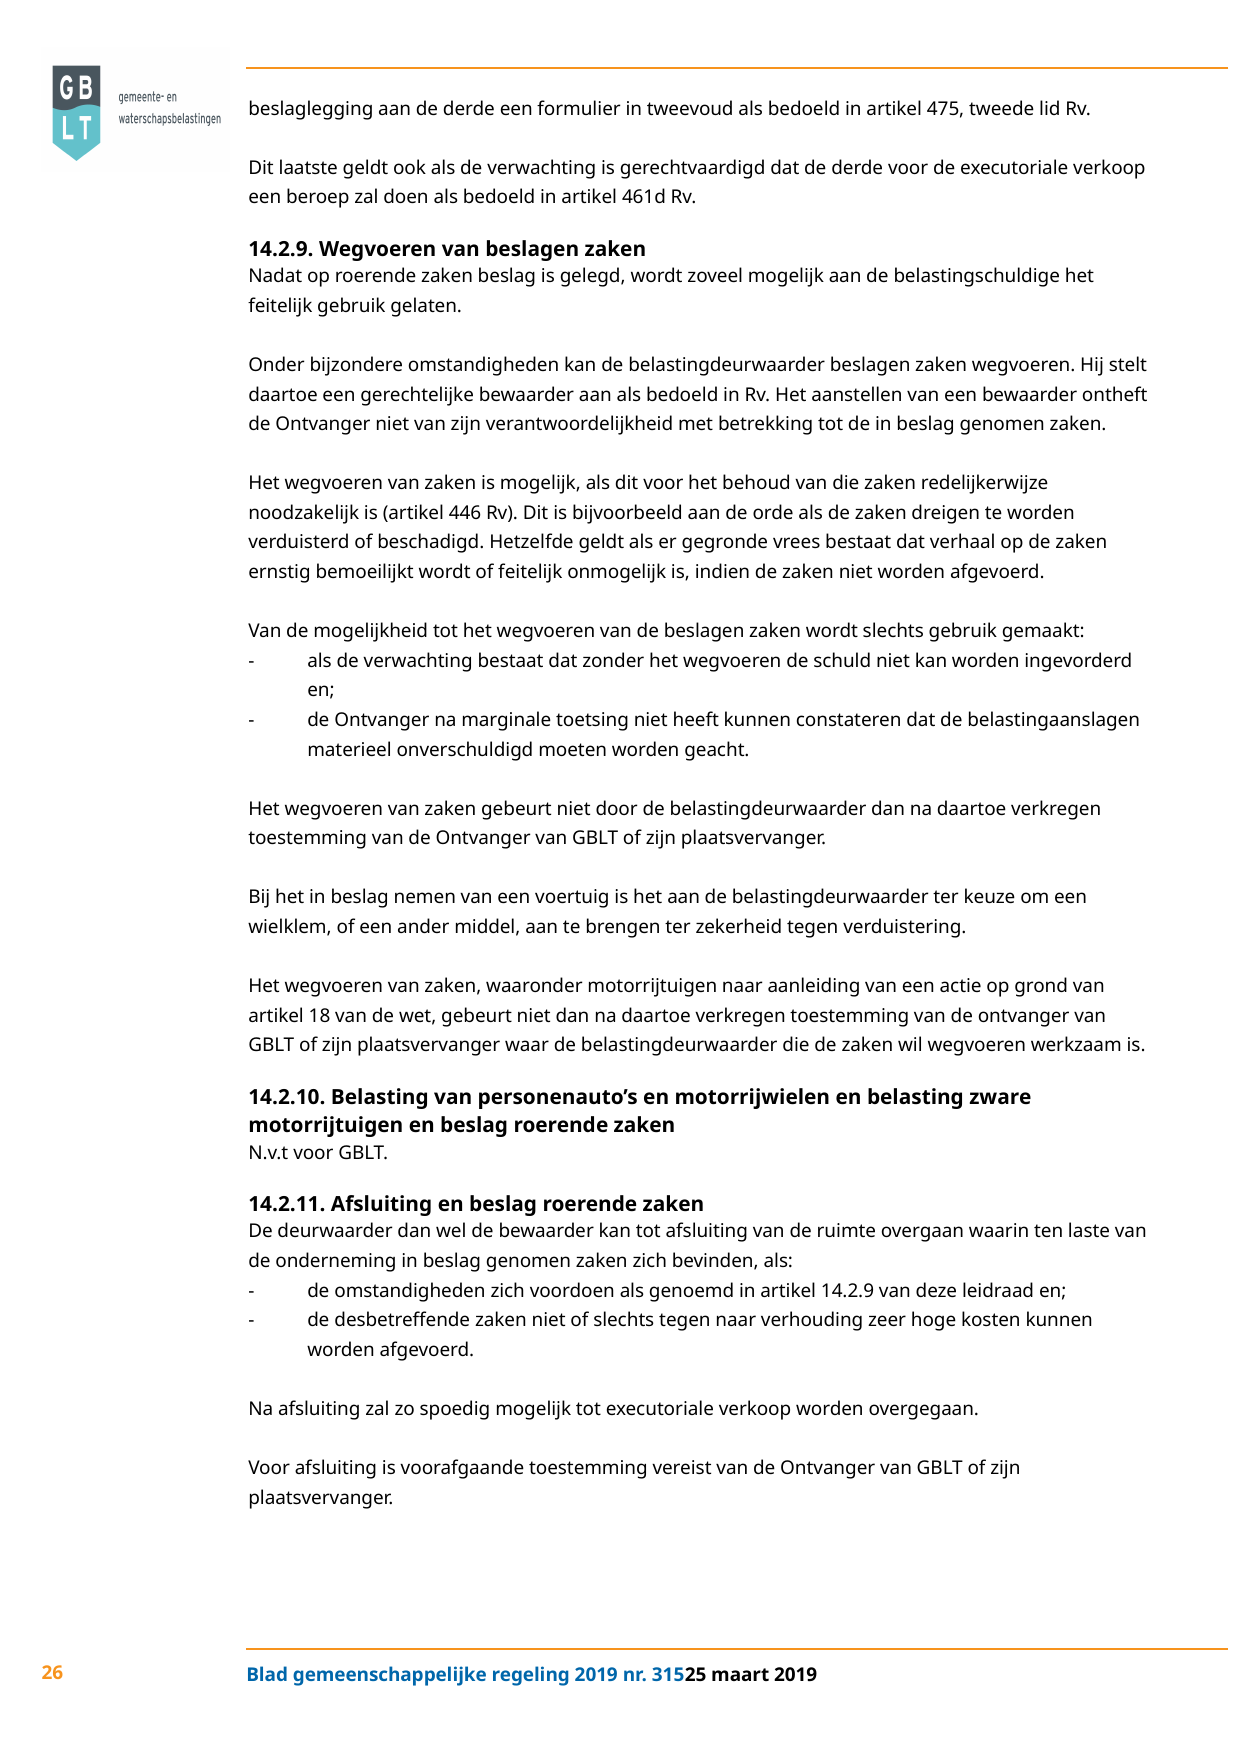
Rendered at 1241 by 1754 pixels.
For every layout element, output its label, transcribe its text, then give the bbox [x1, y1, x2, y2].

text Dit laatste geldt ook als de verwachting is gerechtvaardigd dat de derde voor de executoriale verkoop een beroep zal doen als bedoeld in artikel 461d Rv. [248, 154, 1152, 209]
text Voor afsluiting is voorafgaande toestemming vereist van de Ontvanger van GBLT of zijn plaatsvervanger. [248, 1454, 1152, 1510]
text De deurwaarder dan wel de bewaarder kan tot afsluiting van de ruimte overgaan waarin ten laste van de onderneming in beslag genomen zaken zich bevinden, als: [248, 1218, 1152, 1273]
text N.v.t voor GBLT. [248, 1139, 1152, 1164]
text beslaglegging aan de derde een formulier in tweevoud als bedoeld in artikel 475, tweede lid Rv. [248, 95, 1152, 121]
list als de verwachting bestaat dat zonder het wegvoeren de schuld niet kan worden ingevorderd en; [248, 647, 1152, 702]
text 14.2.10. Belasting van personenauto’s en motorrijwielen en belasting zware motorrijtuigen en beslag roerende zaken [248, 1082, 1152, 1139]
text 14.2.9. Wegvoeren van beslagen zaken [248, 234, 1152, 262]
text Het wegvoeren van zaken, waaronder motorrijtuigen naar aanleiding van een actie op grond van artikel 18 van de wet, gebeurt niet dan na daartoe verkregen toestemming van de ontvanger van GBLT of zijn plaatsvervanger waar de belastingdeurwaarder die de zaken wil wegvoeren werkzaam is. [248, 972, 1152, 1057]
list de desbetreffende zaken niet of slechts tegen naar verhouding zeer hoge kosten kunnen worden afgevoerd. [248, 1306, 1152, 1362]
text Het wegvoeren van zaken is mogelijk, als dit voor het behoud van die zaken redelijkerwijze noodzakelijk is (artikel 446 Rv). Dit is bijvoorbeeld aan de orde als de zaken dreigen te worden verduisterd of beschadigd. Hetzelfde geldt als er gegronde vrees bestaat dat verhaal op de zaken ernstig bemoeilijkt wordt of feitelijk onmogelijk is, indien de zaken niet worden afgevoerd. [248, 469, 1152, 584]
list de omstandigheden zich voordoen als genoemd in artikel 14.2.9 van deze leidraad en; [248, 1277, 1152, 1303]
text Van de mogelijkheid tot het wegvoeren van de beslagen zaken wordt slechts gebruik gemaakt: [248, 617, 1152, 643]
text Na afsluiting zal zo spoedig mogelijk tot executoriale verkoop worden overgegaan. [248, 1395, 1152, 1421]
text Onder bijzondere omstandigheden kan de belastingdeurwaarder beslagen zaken wegvoeren. Hij stelt daartoe een gerechtelijke bewaarder aan als bedoeld in Rv. Het aanstellen van een bewaarder ontheft de Ontvanger niet van zijn verantwoordelijkheid met betrekking tot de in beslag genomen zaken. [248, 351, 1152, 436]
list de Ontvanger na marginale toetsing niet heeft kunnen constateren dat de belastingaanslagen materieel onverschuldigd moeten worden geacht. [248, 706, 1152, 761]
text 14.2.11. Afsluiting en beslag roerende zaken [248, 1189, 1152, 1218]
picture [41, 47, 231, 172]
text Bij het in beslag nemen van een voertuig is het aan de belastingdeurwaarder ter keuze om een wielklem, of een ander middel, aan te brengen ter zekerheid tegen verduistering. [248, 884, 1152, 939]
text Nadat op roerende zaken beslag is gelegd, wordt zoveel mogelijk aan de belastingschuldige het feitelijk gebruik gelaten. [248, 262, 1152, 318]
text Het wegvoeren van zaken gebeurt niet door de belastingdeurwaarder dan na daartoe verkregen toestemming van de Ontvanger van GBLT of zijn plaatsvervanger. [248, 795, 1152, 850]
